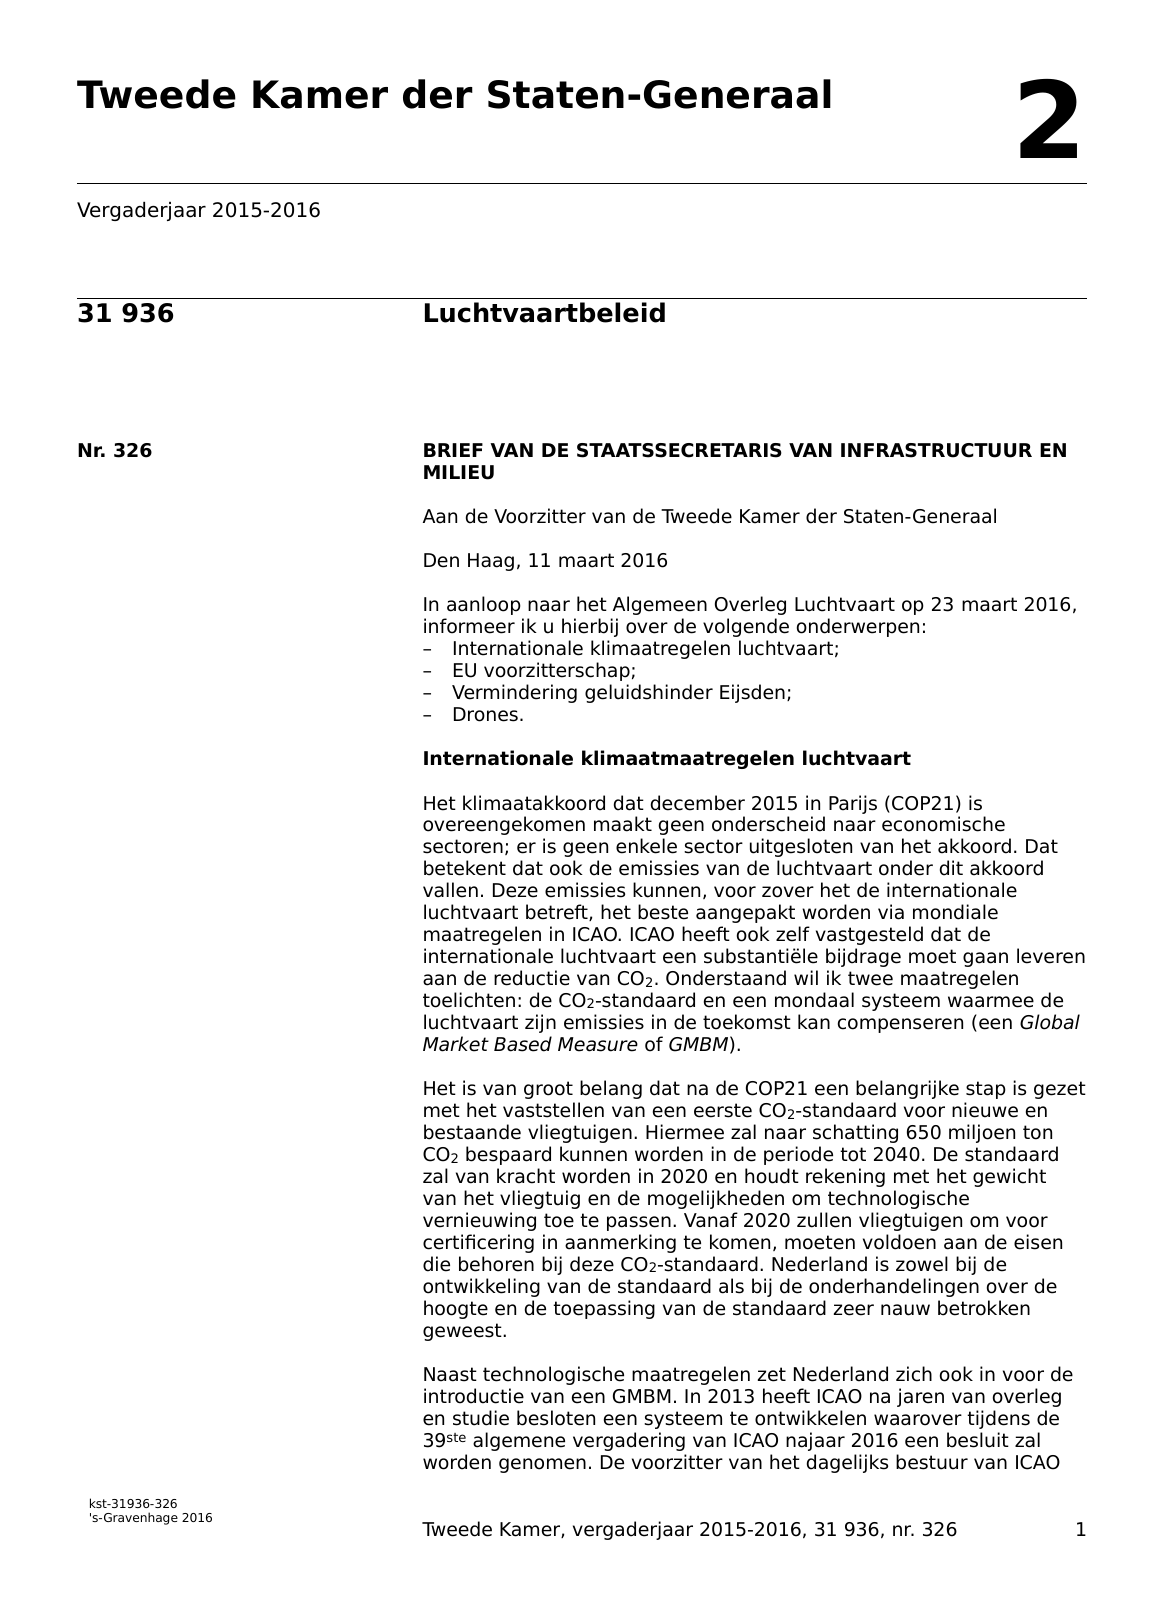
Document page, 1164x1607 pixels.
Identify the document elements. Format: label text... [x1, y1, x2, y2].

text 's-Gravenhage 2016 [88, 1511, 323, 1525]
text Den Haag, 11 maart 2016 [422, 550, 1087, 572]
subtitle 31 936 Luchtvaartbeleid [77, 299, 1087, 329]
table_header 2 [886, 59, 1087, 183]
subtitle Nr. 326 BRIEF VAN DE STAATSSECRETARIS VAN INFRASTRUCTUUR EN MILIEU [77, 440, 1087, 484]
text – Internationale klimaatregelen luchtvaart; [422, 638, 1087, 660]
text – Vermindering geluidshinder Eijsden; [422, 682, 1087, 704]
text In aanloop naar het Algemeen Overleg Luchtvaart op 23 maart 2016, informeer ik u hierbij over de volgende onderwerpen: [422, 594, 1087, 638]
text Het klimaatakkoord dat december 2015 in Parijs (COP21) is overeengekomen maakt geen onderscheid naar economische sectoren; er is geen enkele sector uitgesloten van het akkoord. Dat betekent dat ook de emissies van de luchtvaart onder dit akkoord vallen. Deze emissies kunnen, voor zover het de internationale luchtvaart betreft, het beste aangepakt worden via mondiale maatregelen in ICAO. ICAO heeft ook zelf vastgesteld dat de internationale luchtvaart een substantiële bijdrage moet gaan leveren aan de reductie van CO2. Onderstaand wil ik twee maatregelen toelichten: de CO2-standaard en een mondaal systeem waarmee de luchtvaart zijn emissies in de toekomst kan compenseren (een Global Market Based Measure of GMBM). [422, 792, 1087, 1056]
text – EU voorzitterschap; [422, 660, 1087, 682]
text Naast technologische maatregelen zet Nederland zich ook in voor de introductie van een GMBM. In 2013 heeft ICAO na jaren van overleg en studie besloten een systeem te ontwikkelen waarover tijdens de 39ste algemene vergadering van ICAO najaar 2016 een besluit zal worden genomen. De voorzitter van het dagelijks bestuur van ICAO [422, 1364, 1087, 1474]
text Het is van groot belang dat na de COP21 een belangrijke stap is gezet met het vaststellen van een eerste CO2-standaard voor nieuwe en bestaande vliegtuigen. Hiermee zal naar schatting 650 miljoen ton CO2 bespaard kunnen worden in de periode tot 2040. De standaard zal van kracht worden in 2020 en houdt rekening met het gewicht van het vliegtuig en de mogelijkheden om technologische vernieuwing toe te passen. Vanaf 2020 zullen vliegtuigen om voor certificering in aanmerking te komen, moeten voldoen aan de eisen die behoren bij deze CO2-standaard. Nederland is zowel bij de ontwikkeling van de standaard als bij de onderhandelingen over de hoogte en de toepassing van de standaard zeer nauw betrokken geweest. [422, 1078, 1087, 1342]
text kst-31936-326 [88, 1497, 323, 1511]
table_cell Vergaderjaar 2015-2016 [77, 184, 1087, 298]
subtitle Internationale klimaatmaatregelen luchtvaart [422, 748, 1087, 770]
text – Drones. [422, 704, 1087, 726]
text Aan de Voorzitter van de Tweede Kamer der Staten-Generaal [422, 506, 1087, 528]
table_header Tweede Kamer der Staten-Generaal [77, 59, 886, 183]
